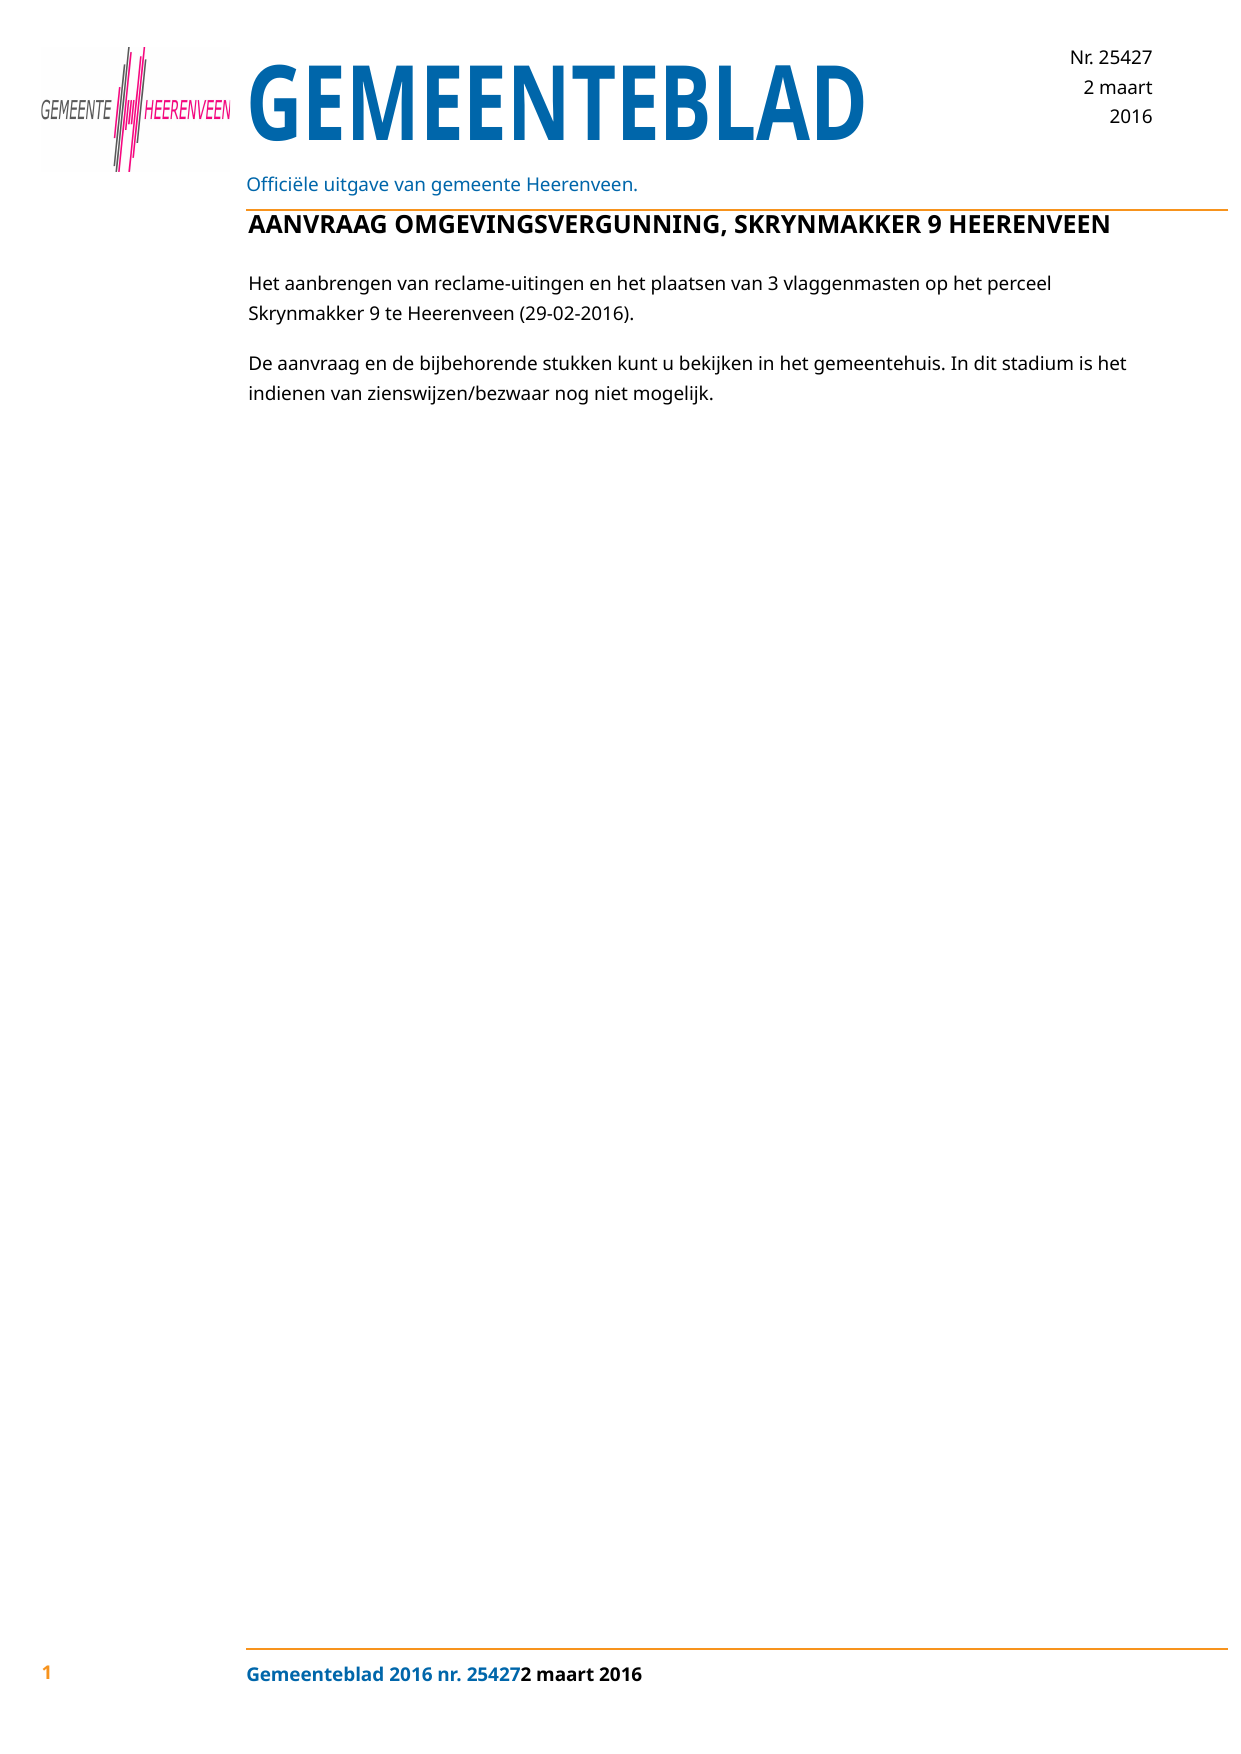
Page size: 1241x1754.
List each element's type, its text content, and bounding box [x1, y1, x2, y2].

text Het aanbrengen van reclame-uitingen en het plaatsen van 3 vlaggenmasten op het perceel Skrynmakker 9 te Heerenveen (29-02-2016). [248, 270, 1152, 326]
text AANVRAAG OMGEVINGSVERGUNNING, SKRYNMAKKER 9 HEERENVEEN [248, 211, 1152, 241]
picture [41, 47, 231, 172]
text De aanvraag en de bijbehorende stukken kunt u bekijken in het gemeentehuis. In dit stadium is het indienen van zienswijzen/bezwaar nog niet mogelijk. [248, 350, 1152, 406]
